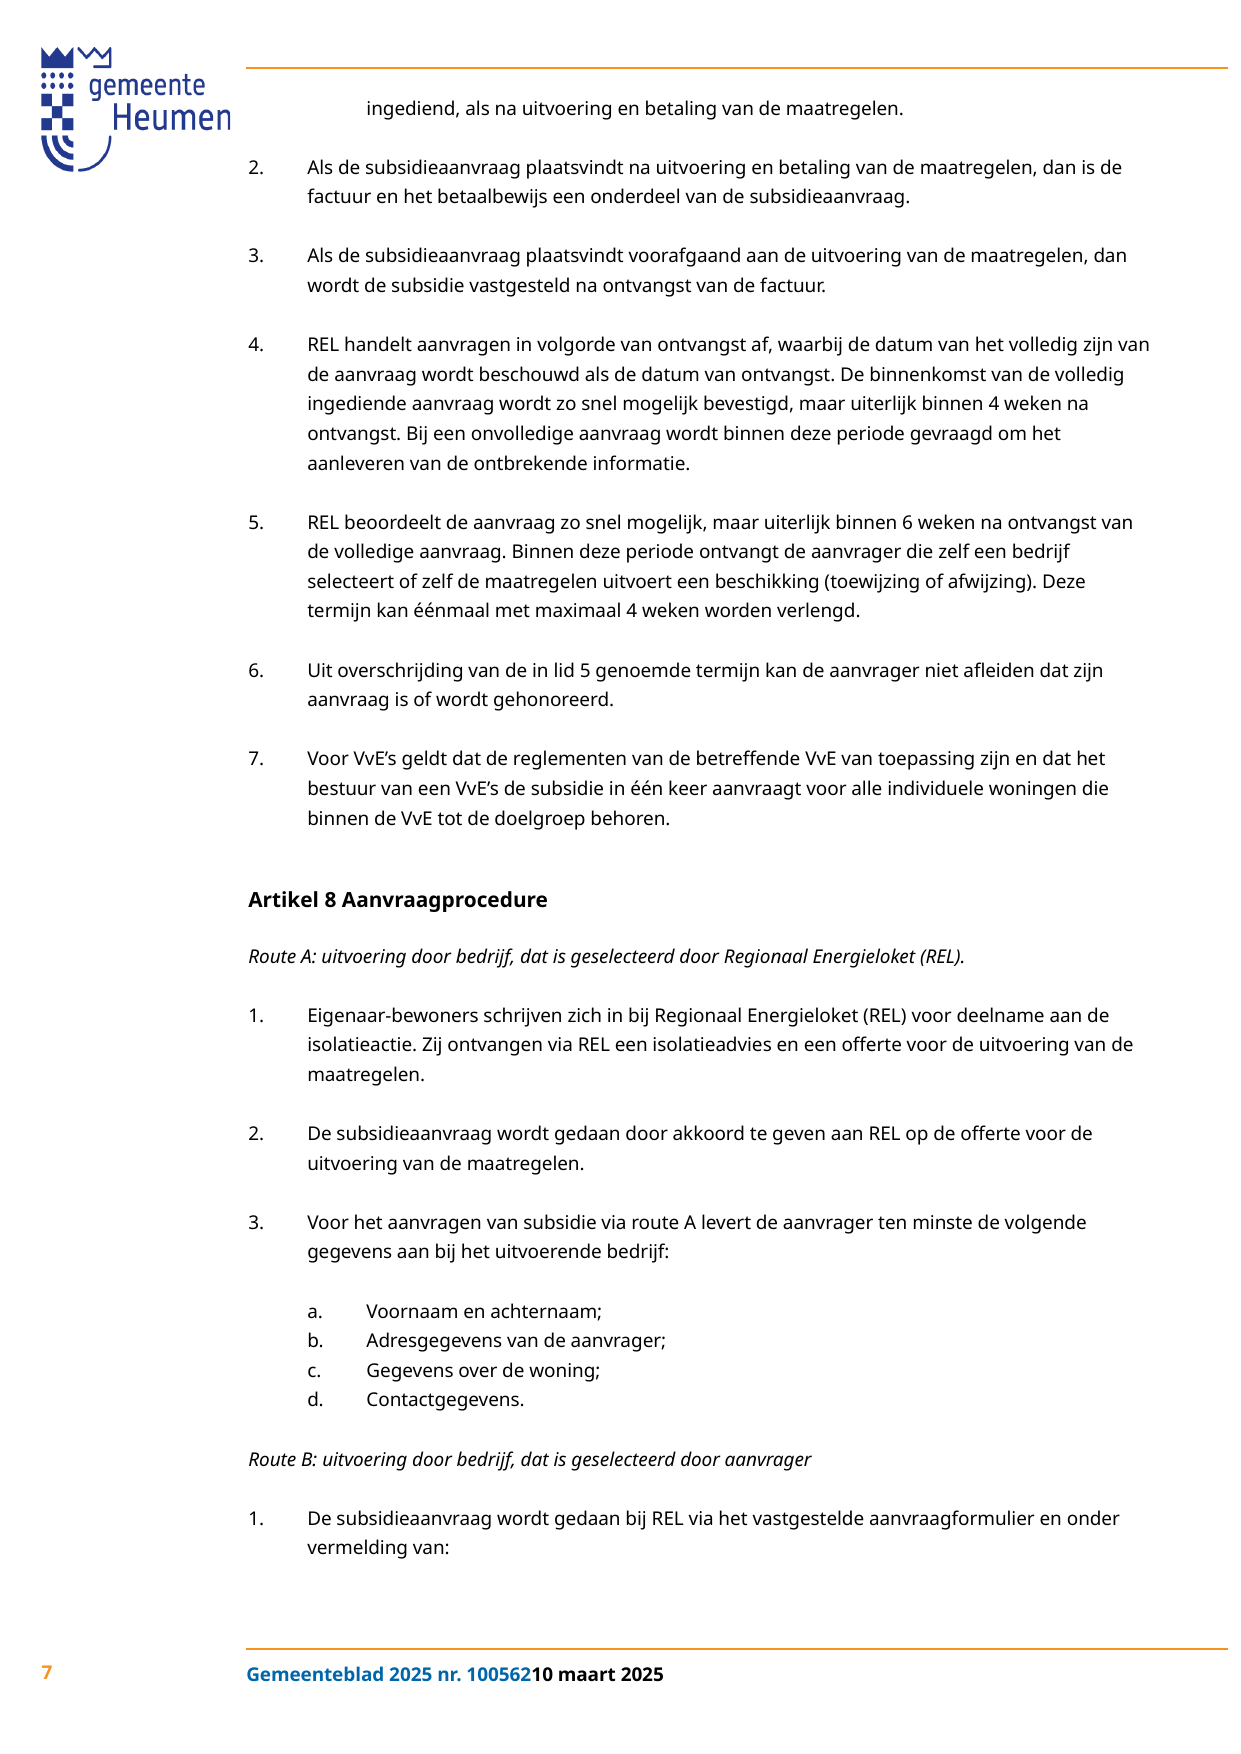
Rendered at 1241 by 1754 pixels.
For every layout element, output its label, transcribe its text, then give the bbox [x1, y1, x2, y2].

list Uit overschrijding van de in lid 5 genoemde termijn kan de aanvrager niet afleiden dat zijn aanvraag is of wordt gehonoreerd. [248, 657, 1152, 712]
text Artikel 8 Aanvraagprocedure [248, 885, 1152, 913]
text Route A: uitvoering door bedrijf, dat is geselecteerd door Regionaal Energieloket (REL). [248, 943, 1152, 968]
picture [41, 47, 231, 172]
list Als de subsidieaanvraag plaatsvindt na uitvoering en betaling van de maatregelen, dan is de factuur en het betaalbewijs een onderdeel van de subsidieaanvraag. [248, 154, 1152, 209]
list Voor het aanvragen van subsidie via route A levert de aanvrager ten minste de volgende gegevens aan bij het uitvoerende bedrijf: [248, 1209, 1152, 1264]
list Voor VvE’s geldt dat de reglementen van de betreffende VvE van toepassing zijn en dat het bestuur van een VvE’s de subsidie in één keer aanvraagt voor alle individuele woningen die binnen de VvE tot de doelgroep behoren. [248, 746, 1152, 831]
list Adresgegevens van de aanvrager; [307, 1327, 1152, 1353]
list De subsidieaanvraag wordt gedaan bij REL via het vastgestelde aanvraagformulier en onder vermelding van: [248, 1505, 1152, 1560]
list Als de subsidieaanvraag plaatsvindt voorafgaand aan de uitvoering van de maatregelen, dan wordt de subsidie vastgesteld na ontvangst van de factuur. [248, 243, 1152, 298]
list REL handelt aanvragen in volgorde van ontvangst af, waarbij de datum van het volledig zijn van de aanvraag wordt beschouwd als de datum van ontvangst. De binnenkomst van de volledig ingediende aanvraag wordt zo snel mogelijk bevestigd, maar uiterlijk binnen 4 weken na ontvangst. Bij een onvolledige aanvraag wordt binnen deze periode gevraagd om het aanleveren van de ontbrekende informatie. [248, 331, 1152, 476]
list De subsidieaanvraag wordt gedaan door akkoord te geven aan REL op de offerte voor de uitvoering van de maatregelen. [248, 1120, 1152, 1176]
list Voornaam en achternaam; [307, 1298, 1152, 1323]
list ingediend, als na uitvoering en betaling van de maatregelen. [307, 95, 1152, 121]
list Gegevens over de woning; [307, 1357, 1152, 1383]
list Eigenaar-bewoners schrijven zich in bij Regionaal Energieloket (REL) voor deelname aan de isolatieactie. Zij ontvangen via REL een isolatieadvies en een offerte voor de uitvoering van de maatregelen. [248, 1002, 1152, 1087]
list REL beoordeelt de aanvraag zo snel mogelijk, maar uiterlijk binnen 6 weken na ontvangst van de volledige aanvraag. Binnen deze periode ontvangt de aanvrager die zelf een bedrijf selecteert of zelf de maatregelen uitvoert een beschikking (toewijzing of afwijzing). Deze termijn kan éénmaal met maximaal 4 weken worden verlengd. [248, 509, 1152, 623]
list Contactgegevens. [307, 1387, 1152, 1412]
text Route B: uitvoering door bedrijf, dat is geselecteerd door aanvrager [248, 1446, 1152, 1471]
